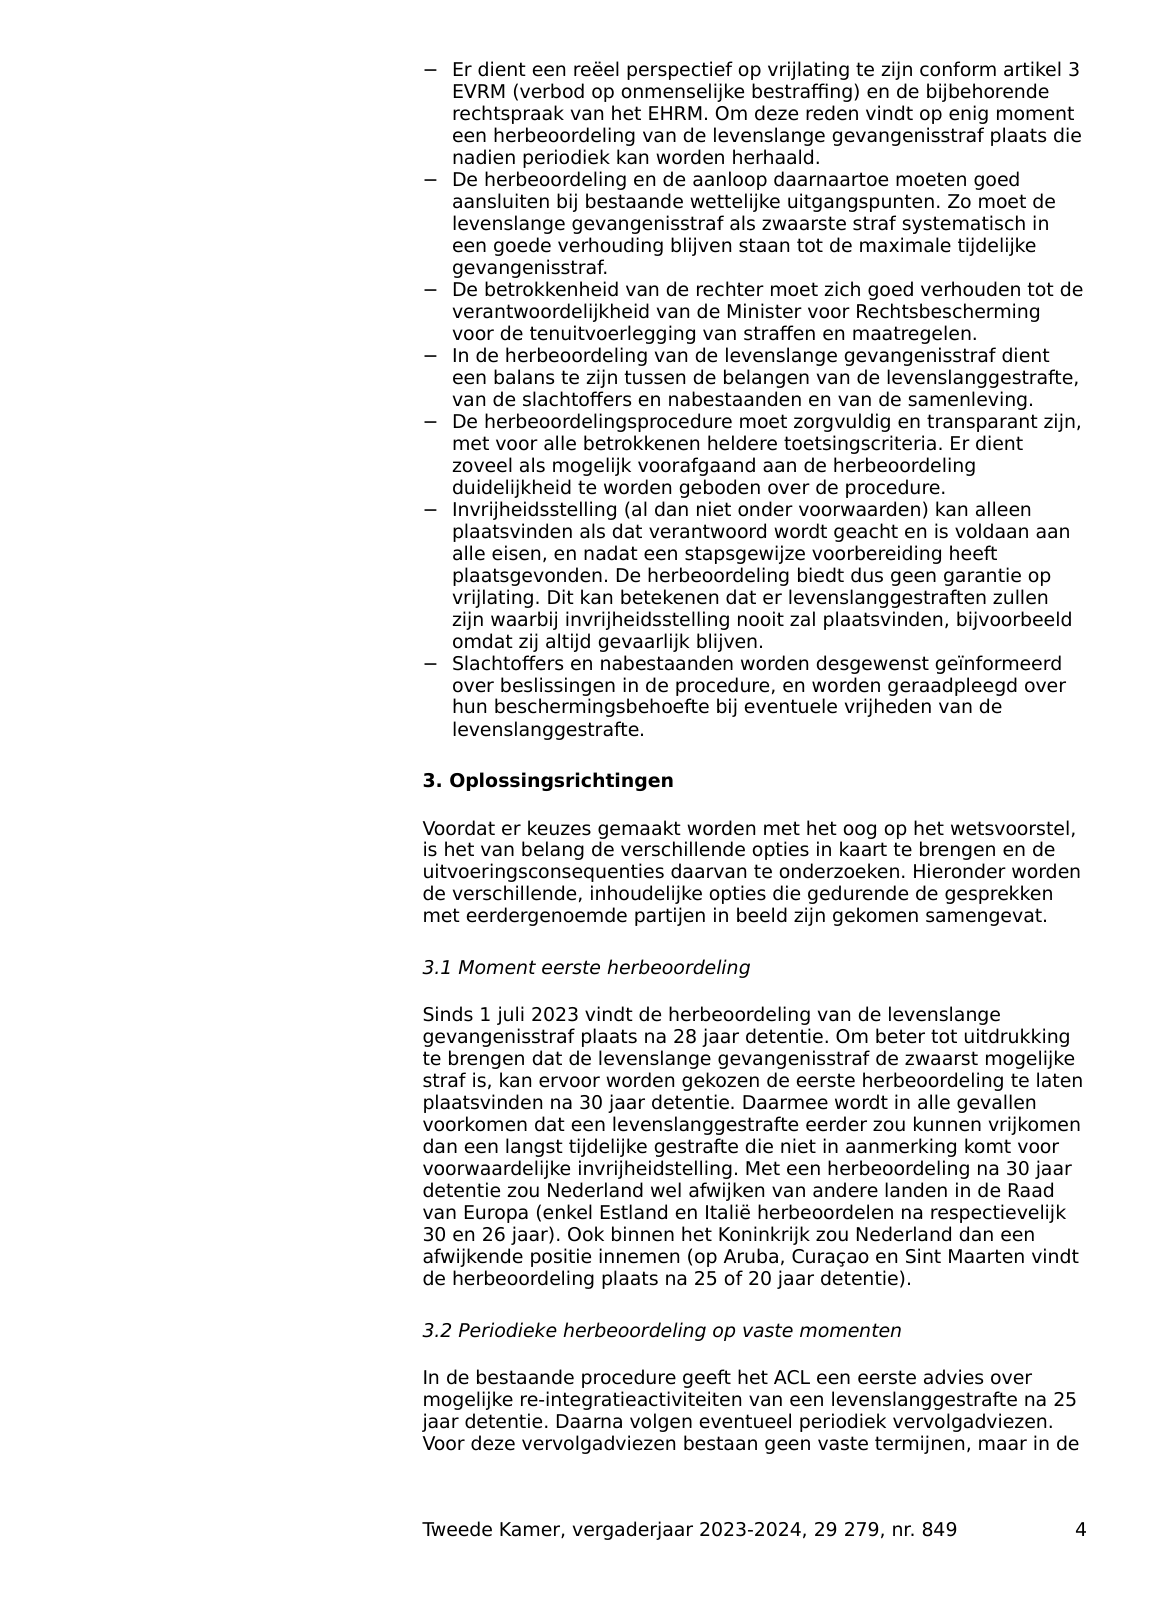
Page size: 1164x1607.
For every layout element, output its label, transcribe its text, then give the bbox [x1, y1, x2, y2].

text Sinds 1 juli 2023 vindt de herbeoordeling van de levenslange gevangenisstraf plaats na 28 jaar detentie. Om beter tot uitdrukking te brengen dat de levenslange gevangenisstraf de zwaarst mogelijke straf is, kan ervoor worden gekozen de eerste herbeoordeling te laten plaatsvinden na 30 jaar detentie. Daarmee wordt in alle gevallen voorkomen dat een levenslanggestrafte eerder zou kunnen vrijkomen dan een langst tijdelijke gestrafte die niet in aanmerking komt voor voorwaardelijke invrijheidstelling. Met een herbeoordeling na 30 jaar detentie zou Nederland wel afwijken van andere landen in de Raad van Europa (enkel Estland en Italië herbeoordelen na respectievelijk 30 en 26 jaar). Ook binnen het Koninkrijk zou Nederland dan een afwijkende positie innemen (op Aruba, Curaçao en Sint Maarten vindt de herbeoordeling plaats na 25 of 20 jaar detentie). [422, 1004, 1087, 1290]
text In de bestaande procedure geeft het ACL een eerste advies over mogelijke re-integratieactiviteiten van een levenslanggestrafte na 25 jaar detentie. Daarna volgen eventueel periodiek vervolgadviezen. Voor deze vervolgadviezen bestaan geen vaste termijnen, maar in de [422, 1367, 1087, 1455]
text − In de herbeoordeling van de levenslange gevangenisstraf dient een balans te zijn tussen de belangen van de levenslanggestrafte, van de slachtoffers en nabestaanden en van de samenleving. [422, 345, 1087, 411]
text − Invrijheidsstelling (al dan niet onder voorwaarden) kan alleen plaatsvinden als dat verantwoord wordt geacht en is voldaan aan alle eisen, en nadat een stapsgewijze voorbereiding heeft plaatsgevonden. De herbeoordeling biedt dus geen garantie op vrijlating. Dit kan betekenen dat er levenslanggestraften zullen zijn waarbij invrijheidsstelling nooit zal plaatsvinden, bijvoorbeeld omdat zij altijd gevaarlijk blijven. [422, 499, 1087, 652]
subtitle 3.2 Periodieke herbeoordeling op vaste momenten [422, 1320, 1087, 1342]
subtitle 3.1 Moment eerste herbeoordeling [422, 957, 1087, 979]
text − Slachtoffers en nabestaanden worden desgewenst geïnformeerd over beslissingen in de procedure, en worden geraadpleegd over hun beschermingsbehoefte bij eventuele vrijheden van de levenslanggestrafte. [422, 652, 1087, 740]
text Voordat er keuzes gemaakt worden met het oog op het wetsvoorstel, is het van belang de verschillende opties in kaart te brengen en de uitvoeringsconsequenties daarvan te onderzoeken. Hieronder worden de verschillende, inhoudelijke opties die gedurende de gesprekken met eerdergenoemde partijen in beeld zijn gekomen samengevat. [422, 817, 1087, 927]
subtitle 3. Oplossingsrichtingen [422, 770, 1087, 792]
text − De herbeoordelingsprocedure moet zorgvuldig en transparant zijn, met voor alle betrokkenen heldere toetsingscriteria. Er dient zoveel als mogelijk voorafgaand aan de herbeoordeling duidelijkheid te worden geboden over de procedure. [422, 411, 1087, 499]
text − De betrokkenheid van de rechter moet zich goed verhouden tot de verantwoordelijkheid van de Minister voor Rechtsbescherming voor de tenuitvoerlegging van straffen en maatregelen. [422, 279, 1087, 345]
text − De herbeoordeling en de aanloop daarnaartoe moeten goed aansluiten bij bestaande wettelijke uitgangspunten. Zo moet de levenslange gevangenisstraf als zwaarste straf systematisch in een goede verhouding blijven staan tot de maximale tijdelijke gevangenisstraf. [422, 169, 1087, 279]
text − Er dient een reëel perspectief op vrijlating te zijn conform artikel 3 EVRM (verbod op onmenselijke bestraffing) en de bijbehorende rechtspraak van het EHRM. Om deze reden vindt op enig moment een herbeoordeling van de levenslange gevangenisstraf plaats die nadien periodiek kan worden herhaald. [422, 59, 1087, 169]
